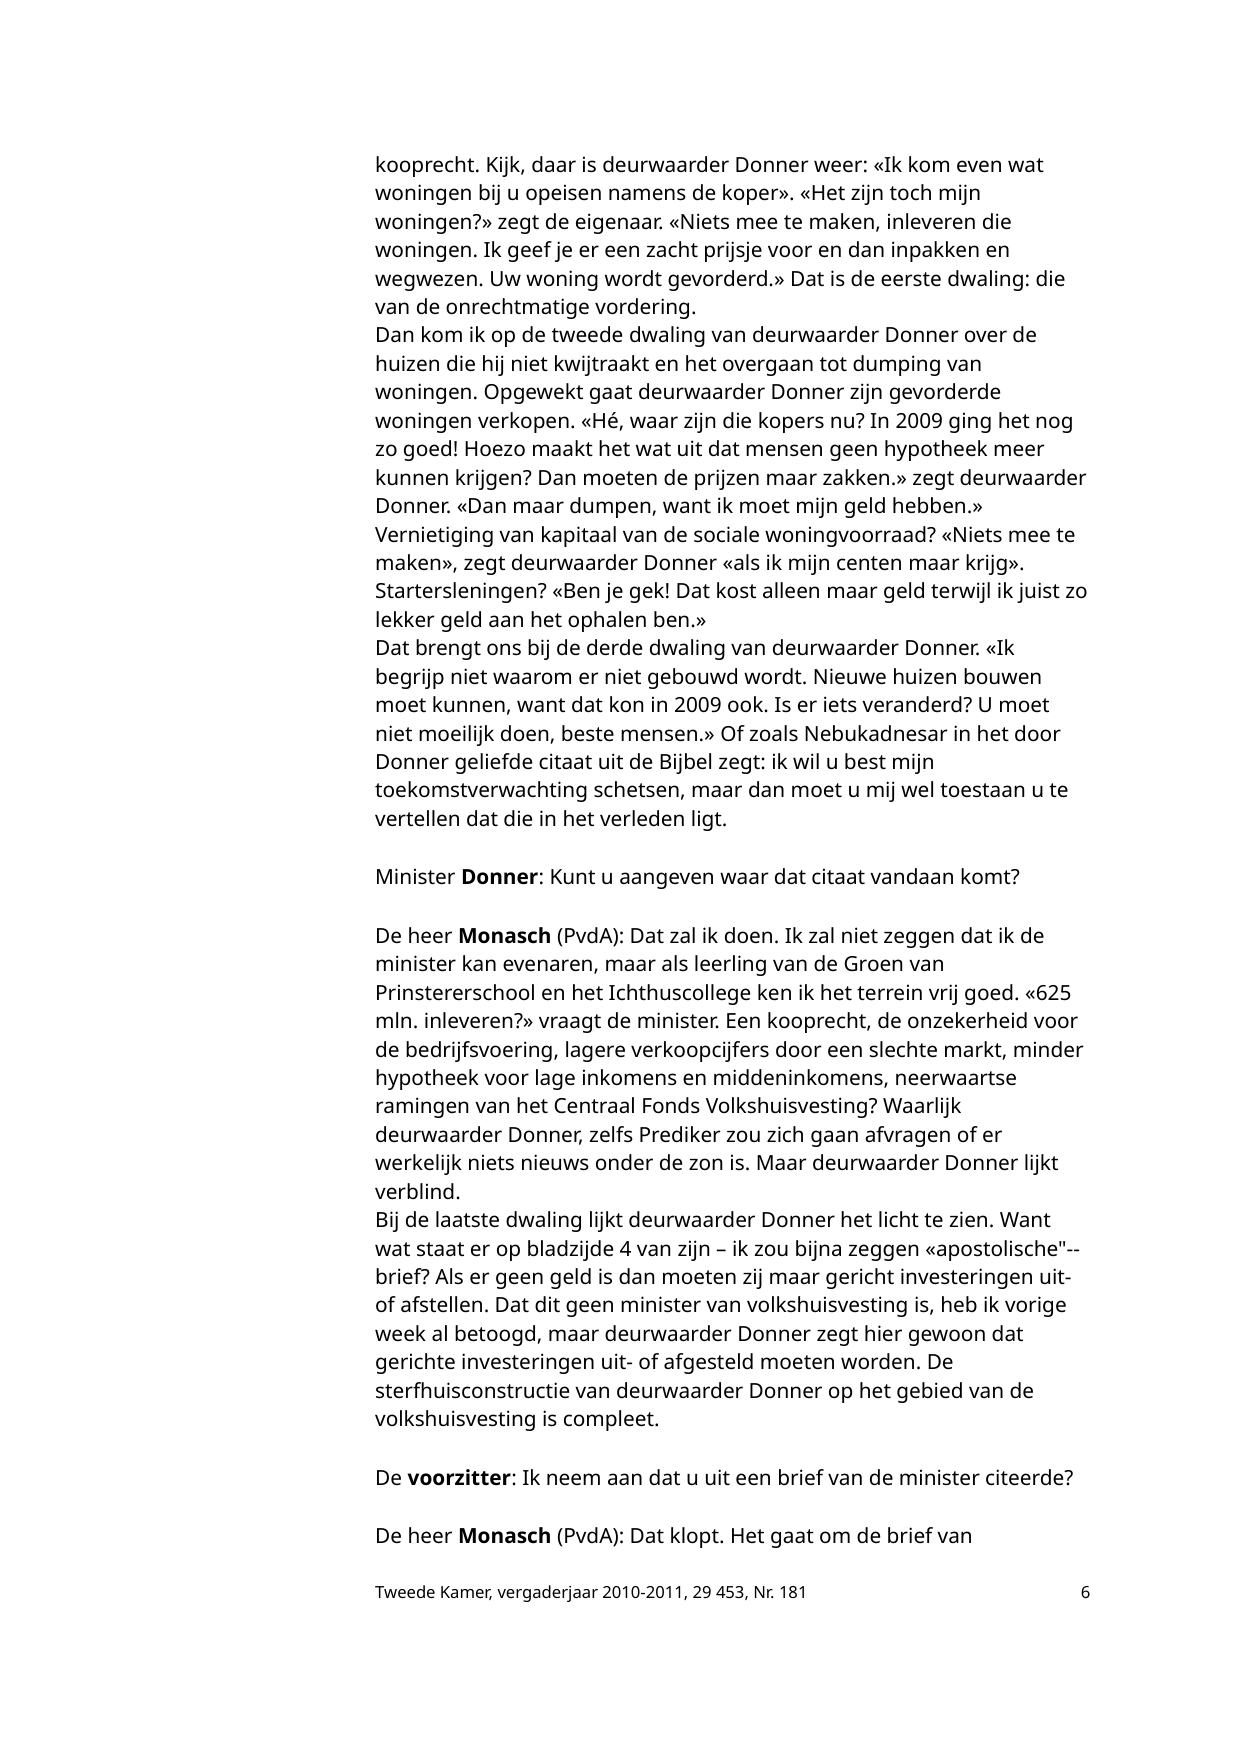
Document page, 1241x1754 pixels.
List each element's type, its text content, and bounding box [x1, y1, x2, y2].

text De heer Monasch (PvdA): Dat zal ik doen. Ik zal niet zeggen dat ik de minister kan evenaren, maar als leerling van de Groen van Prinstererschool en het Ichthuscollege ken ik het terrein vrij goed. «625 mln. inleveren?» vraagt de minister. Een kooprecht, de onzekerheid voor de bedrijfsvoering, lagere verkoopcijfers door een slechte markt, minder hypotheek voor lage inkomens en middeninkomens, neerwaartse ramingen van het Centraal Fonds Volkshuisvesting? Waarlijk deurwaarder Donner, zelfs Prediker zou zich gaan afvragen of er werkelijk niets nieuws onder de zon is. Maar deurwaarder Donner lijkt verblind. [375, 921, 1090, 1205]
text kooprecht. Kijk, daar is deurwaarder Donner weer: «Ik kom even wat woningen bij u opeisen namens de koper». «Het zijn toch mijn woningen?» zegt de eigenaar. «Niets mee te maken, inleveren die woningen. Ik geef je er een zacht prijsje voor en dan inpakken en wegwezen. Uw woning wordt gevorderd.» Dat is de eerste dwaling: die van de onrechtmatige vordering. [375, 150, 1090, 321]
text Bij de laatste dwaling lijkt deurwaarder Donner het licht te zien. Want wat staat er op bladzijde 4 van zijn – ik zou bijna zeggen «apostolische"-- brief? Als er geen geld is dan moeten zij maar gericht investeringen uit- of afstellen. Dat dit geen minister van volkshuisvesting is, heb ik vorige week al betoogd, maar deurwaarder Donner zegt hier gewoon dat gerichte investeringen uit- of afgesteld moeten worden. De sterfhuisconstructie van deurwaarder Donner op het gebied van de volkshuisvesting is compleet. [375, 1205, 1090, 1433]
text Minister Donner: Kunt u aangeven waar dat citaat vandaan komt? [375, 862, 1090, 891]
text Dan kom ik op de tweede dwaling van deurwaarder Donner over de huizen die hij niet kwijtraakt en het overgaan tot dumping van woningen. Opgewekt gaat deurwaarder Donner zijn gevorderde woningen verkopen. «Hé, waar zijn die kopers nu? In 2009 ging het nog zo goed! Hoezo maakt het wat uit dat mensen geen hypotheek meer kunnen krijgen? Dan moeten de prijzen maar zakken.» zegt deurwaarder Donner. «Dan maar dumpen, want ik moet mijn geld hebben.» Vernietiging van kapitaal van de sociale woningvoorraad? «Niets mee te maken», zegt deurwaarder Donner «als ik mijn centen maar krijg». Startersleningen? «Ben je gek! Dat kost alleen maar geld terwijl ik juist zo lekker geld aan het ophalen ben.» [375, 321, 1090, 633]
text De voorzitter: Ik neem aan dat u uit een brief van de minister citeerde? [375, 1463, 1090, 1491]
text Dat brengt ons bij de derde dwaling van deurwaarder Donner. «Ik begrijp niet waarom er niet gebouwd wordt. Nieuwe huizen bouwen moet kunnen, want dat kon in 2009 ook. Is er iets veranderd? U moet niet moeilijk doen, beste mensen.» Of zoals Nebukadnesar in het door Donner geliefde citaat uit de Bijbel zegt: ik wil u best mijn toekomstverwachting schetsen, maar dan moet u mij wel toestaan u te vertellen dat die in het verleden ligt. [375, 633, 1090, 832]
text De heer Monasch (PvdA): Dat klopt. Het gaat om de brief van [375, 1521, 1090, 1550]
